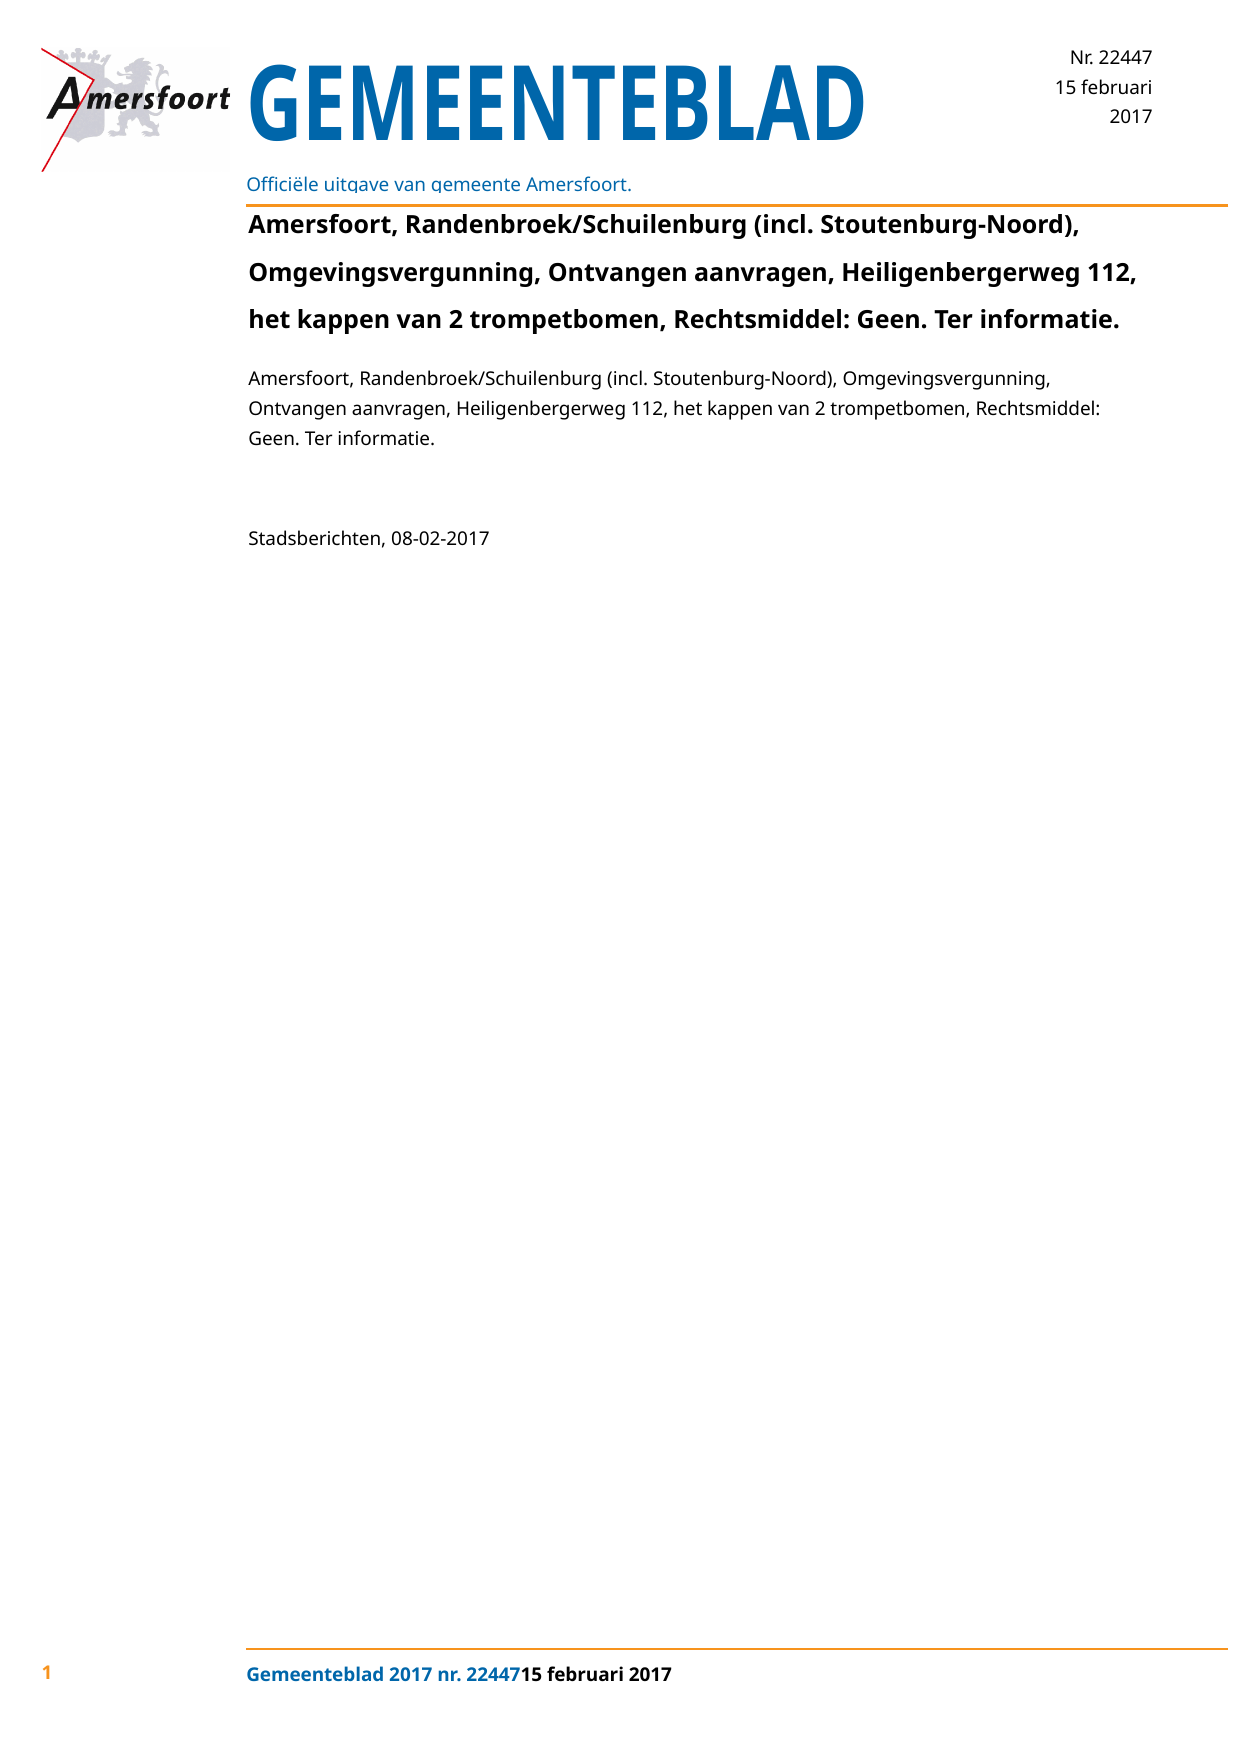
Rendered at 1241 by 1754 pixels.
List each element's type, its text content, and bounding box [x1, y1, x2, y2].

text Stadsberichten, 08-02-2017 [248, 526, 1152, 551]
text Amersfoort, Randenbroek/Schuilenburg (incl. Stoutenburg-Noord), Omgevingsvergunning, Ontvangen aanvragen, Heiligenbergerweg 112, het kappen van 2 trompetbomen, Rechtsmiddel: Geen. Ter informatie. [248, 207, 1152, 336]
picture [41, 47, 231, 172]
text Amersfoort, Randenbroek/Schuilenburg (incl. Stoutenburg-Noord), Omgevingsvergunning, Ontvangen aanvragen, Heiligenbergerweg 112, het kappen van 2 trompetbomen, Rechtsmiddel: Geen. Ter informatie. [248, 366, 1152, 450]
